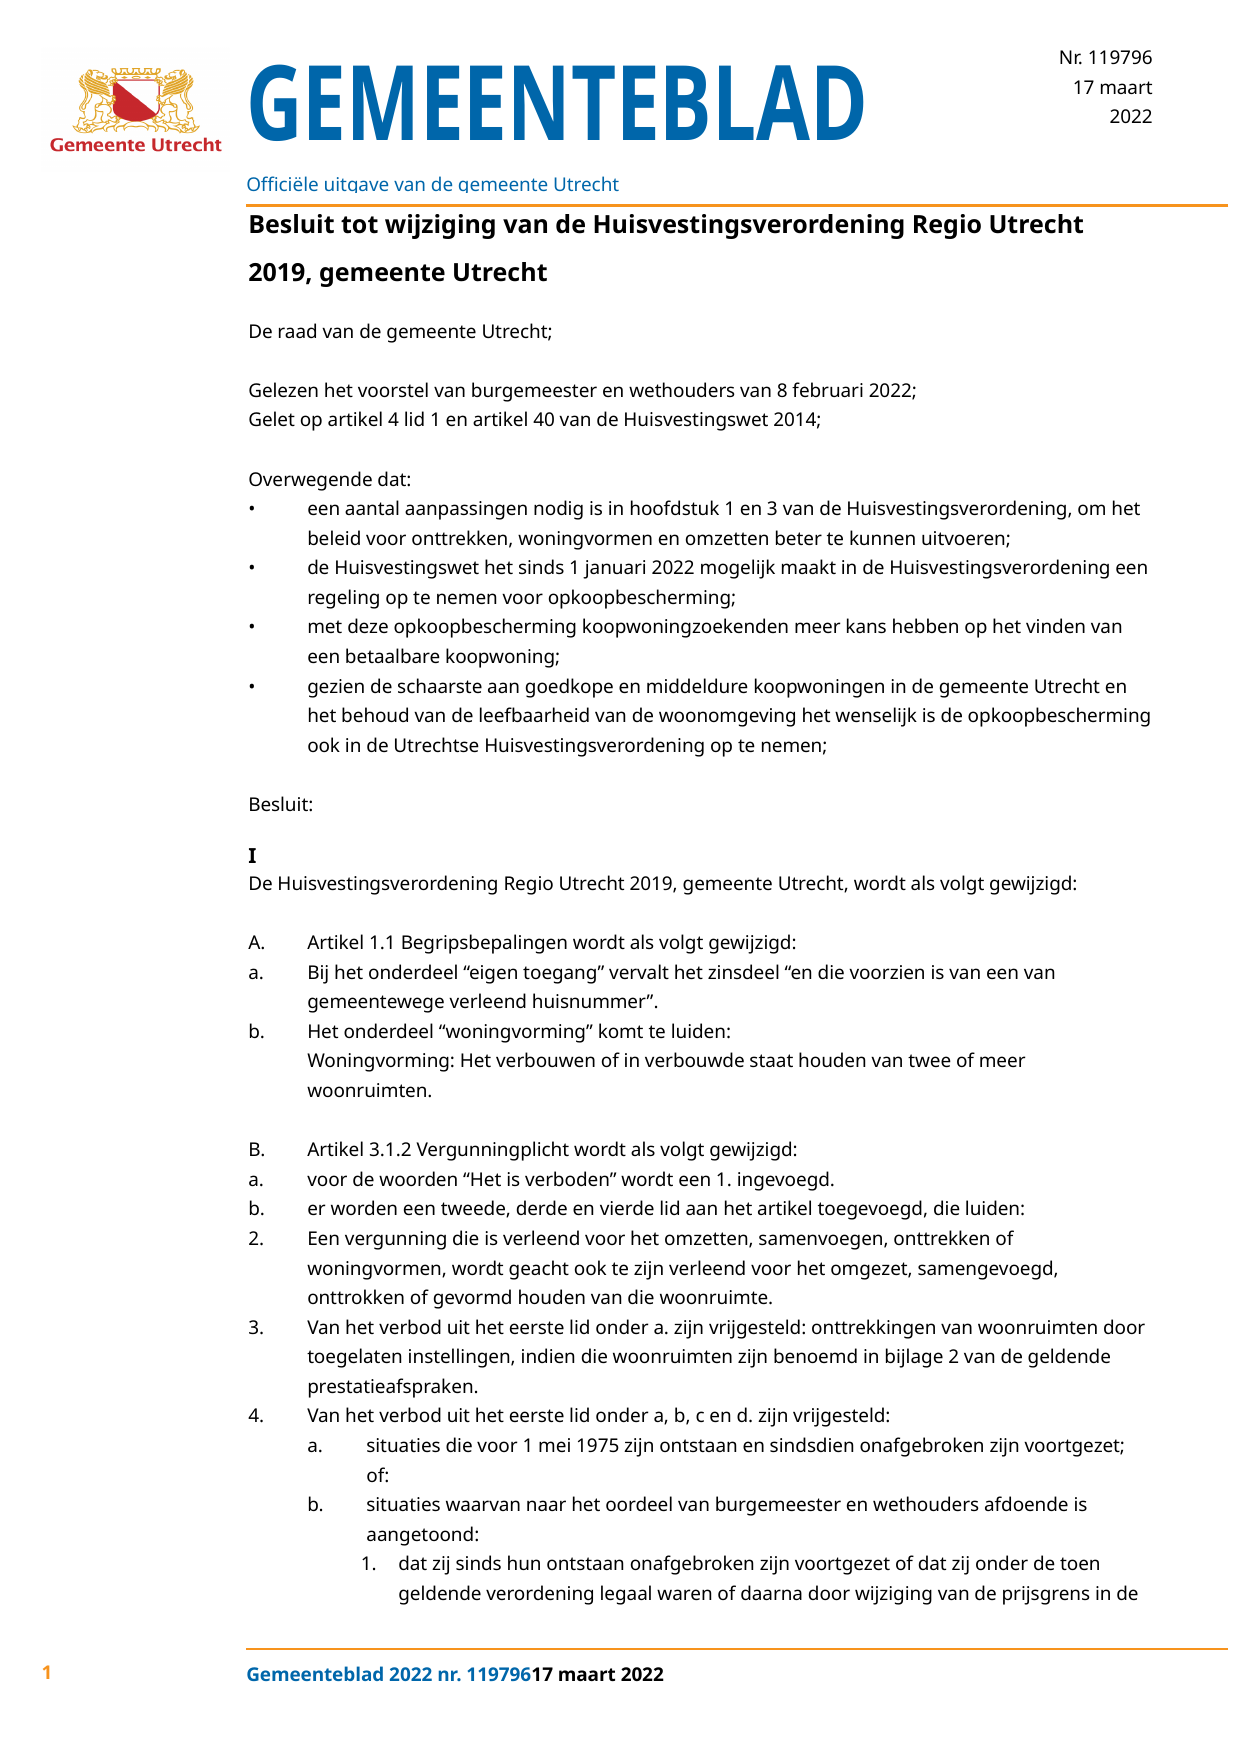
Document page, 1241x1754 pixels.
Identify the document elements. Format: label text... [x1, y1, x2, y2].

picture [41, 47, 231, 172]
list de Huisvestingswet het sinds 1 januari 2022 mogelijk maakt in de Huisvestingsverordening een regeling op te nemen voor opkoopbescherming; [248, 554, 1152, 610]
list er worden een tweede, derde en vierde lid aan het artikel toegevoegd, die luiden: [248, 1196, 1152, 1221]
list Van het verbod uit het eerste lid onder a. zijn vrijgesteld: onttrekkingen van woonruimten door toegelaten instellingen, indien die woonruimten zijn benoemd in bijlage 2 van de geldende prestatieafspraken. [248, 1314, 1152, 1399]
list Het onderdeel “woningvorming” komt te luiden: [248, 1018, 1152, 1044]
list Artikel 3.1.2 Vergunningplicht wordt als volgt gewijzigd: [248, 1136, 1152, 1162]
text Overwegende dat: [248, 466, 1152, 492]
list voor de woorden “Het is verboden” wordt een 1. ingevoegd. [248, 1166, 1152, 1192]
text De raad van de gemeente Utrecht; [248, 318, 1152, 344]
list met deze opkoopbescherming koopwoningzoekenden meer kans hebben op het vinden van een betaalbare koopwoning; [248, 614, 1152, 669]
text Gelezen het voorstel van burgemeester en wethouders van 8 februari 2022; [248, 377, 1152, 403]
list Woningvorming: Het verbouwen of in verbouwde staat houden van twee of meer woonruimten. [248, 1048, 1152, 1103]
list Artikel 1.1 Begripsbepalingen wordt als volgt gewijzigd: [248, 929, 1152, 955]
text Besluit tot wijziging van de Huisvestingsverordening Regio Utrecht 2019, gemeente Utrecht [248, 207, 1152, 288]
list situaties die voor 1 mei 1975 zijn ontstaan en sindsdien onafgebroken zijn voortgezet; of: [307, 1432, 1152, 1487]
text De Huisvestingsverordening Regio Utrecht 2019, gemeente Utrecht, wordt als volgt gewijzigd: [248, 870, 1152, 896]
list dat zij sinds hun ontstaan onafgebroken zijn voortgezet of dat zij onder de toen geldende verordening legaal waren of daarna door wijziging van de prijsgrens in de [361, 1551, 1152, 1606]
list een aantal aanpassingen nodig is in hoofdstuk 1 en 3 van de Huisvestingsverordening, om het beleid voor onttrekken, woningvormen en omzetten beter te kunnen uitvoeren; [248, 495, 1152, 551]
text Gelet op artikel 4 lid 1 en artikel 40 van de Huisvestingswet 2014; [248, 407, 1152, 432]
list gezien de schaarste aan goedkope en middeldure koopwoningen in de gemeente Utrecht en het behoud van de leefbaarheid van de woonomgeving het wenselijk is de opkoopbescherming ook in de Utrechtse Huisvestingsverordening op te nemen; [248, 673, 1152, 758]
list Een vergunning die is verleend voor het omzetten, samenvoegen, onttrekken of woningvormen, wordt geacht ook te zijn verleend voor het omgezet, samengevoegd, onttrokken of gevormd houden van die woonruimte. [248, 1225, 1152, 1310]
text Besluit: [248, 791, 1152, 817]
list situaties waarvan naar het oordeel van burgemeester en wethouders afdoende is aangetoond: [307, 1491, 1152, 1547]
text I [248, 842, 1152, 870]
list Bij het onderdeel “eigen toegang” vervalt het zinsdeel “en die voorzien is van een van gemeentewege verleend huisnummer”. [248, 959, 1152, 1014]
list Van het verbod uit het eerste lid onder a, b, c en d. zijn vrijgesteld: [248, 1403, 1152, 1428]
